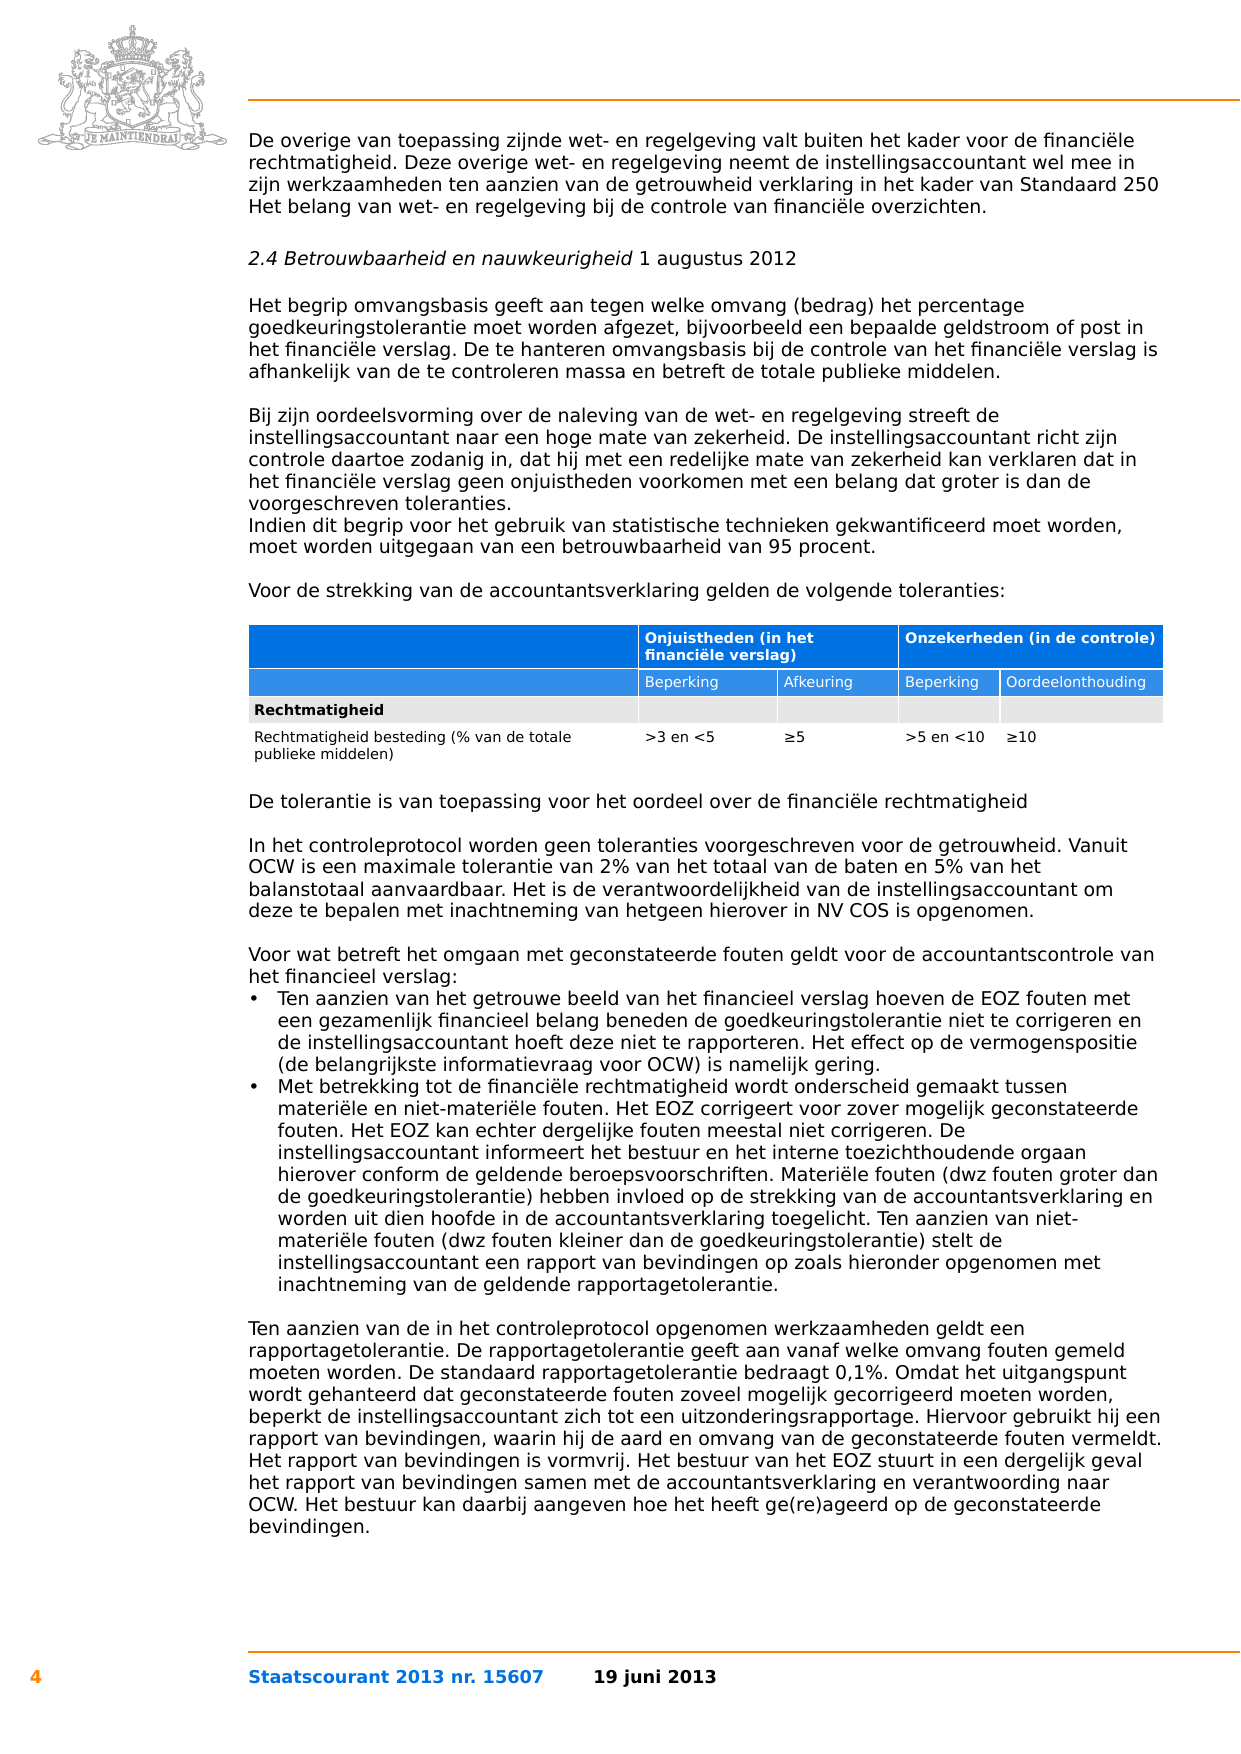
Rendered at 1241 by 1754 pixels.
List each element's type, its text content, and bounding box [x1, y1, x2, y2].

text De overige van toepassing zijnde wet- en regelgeving valt buiten het kader voor de financiële rechtmatigheid. Deze overige wet- en regelgeving neemt de instellingsaccountant wel mee in zijn werkzaamheden ten aanzien van de getrouwheid verklaring in het kader van Standaard 250 Het belang van wet- en regelgeving bij de controle van financiële overzichten. [248, 130, 1163, 218]
text Voor de strekking van de accountantsverklaring gelden de volgende toleranties: [248, 580, 1163, 602]
table_cell Oordeelonthouding [1001, 670, 1163, 696]
table_cell >5 en <10 [899, 724, 999, 768]
table_cell [1001, 697, 1163, 723]
table_cell Beperking [639, 670, 777, 696]
table_cell Beperking [899, 670, 999, 696]
table_cell ≥10 [1001, 724, 1163, 768]
table_cell Afkeuring [778, 670, 898, 696]
table_cell Rechtmatigheid [249, 697, 638, 723]
table_header Onjuistheden (in het financiële verslag) [639, 625, 898, 668]
text Voor wat betreft het omgaan met geconstateerde fouten geldt voor de accountantscontrole van het financieel verslag: [248, 944, 1163, 988]
text Ten aanzien van de in het controleprotocol opgenomen werkzaamheden geldt een rapportagetolerantie. De rapportagetolerantie geeft aan vanaf welke omvang fouten gemeld moeten worden. De standaard rapportagetolerantie bedraagt 0,1%. Omdat het uitgangspunt wordt gehanteerd dat geconstateerde fouten zoveel mogelijk gecorrigeerd moeten worden, beperkt de instellingsaccountant zich tot een uitzonderingsrapportage. Hiervoor gebruikt hij een rapport van bevindingen, waarin hij de aard en omvang van de geconstateerde fouten vermeldt. Het rapport van bevindingen is vormvrij. Het bestuur van het EOZ stuurt in een dergelijk geval het rapport van bevindingen samen met de accountantsverklaring en verantwoording naar OCW. Het bestuur kan daarbij aangeven hoe het heeft ge(re)ageerd op de geconstateerde bevindingen. [248, 1318, 1163, 1538]
subtitle 2.4 Betrouwbaarheid en nauwkeurigheid 1 augustus 2012 [248, 248, 1163, 270]
table_cell [778, 697, 898, 723]
text Indien dit begrip voor het gebruik van statistische technieken gekwantificeerd moet worden, moet worden uitgegaan van een betrouwbaarheid van 95 procent. [248, 514, 1163, 558]
table_cell >3 en <5 [639, 724, 777, 768]
table_header [249, 625, 638, 669]
table_cell [639, 697, 777, 723]
table_cell [899, 697, 999, 723]
text • Met betrekking tot de financiële rechtmatigheid wordt onderscheid gemaakt tussen materiële en niet-materiële fouten. Het EOZ corrigeert voor zover mogelijk geconstateerde fouten. Het EOZ kan echter dergelijke fouten meestal niet corrigeren. De instellingsaccountant informeert het bestuur en het interne toezichthoudende orgaan hierover conform de geldende beroepsvoorschriften. Materiële fouten (dwz fouten groter dan de goedkeuringstolerantie) hebben invloed op de strekking van de accountantsverklaring en worden uit dien hoofde in de accountantsverklaring toegelicht. Ten aanzien van niet-materiële fouten (dwz fouten kleiner dan de goedkeuringstolerantie) stelt de instellingsaccountant een rapport van bevindingen op zoals hieronder opgenomen met inachtneming van de geldende rapportagetolerantie. [248, 1076, 1163, 1296]
text De tolerantie is van toepassing voor het oordeel over de financiële rechtmatigheid [248, 791, 1163, 813]
text Het begrip omvangsbasis geeft aan tegen welke omvang (bedrag) het percentage goedkeuringstolerantie moet worden afgezet, bijvoorbeeld een bepaalde geldstroom of post in het financiële verslag. De te hanteren omvangsbasis bij de controle van het financiële verslag is afhankelijk van de te controleren massa en betreft de totale publieke middelen. [248, 295, 1163, 383]
table_header Onzekerheden (in de controle) [899, 625, 1163, 668]
text Bij zijn oordeelsvorming over de naleving van de wet- en regelgeving streeft de instellingsaccountant naar een hoge mate van zekerheid. De instellingsaccountant richt zijn controle daartoe zodanig in, dat hij met een redelijke mate van zekerheid kan verklaren dat in het financiële verslag geen onjuistheden voorkomen met een belang dat groter is dan de voorgeschreven toleranties. [248, 404, 1163, 514]
table_cell Rechtmatigheid besteding (% van de totale publieke middelen) [249, 724, 638, 768]
table_cell ≥5 [778, 724, 898, 768]
picture [38, 25, 227, 150]
text • Ten aanzien van het getrouwe beeld van het financieel verslag hoeven de EOZ fouten met een gezamenlijk financieel belang beneden de goedkeuringstolerantie niet te corrigeren en de instellingsaccountant hoeft deze niet te rapporteren. Het effect op de vermogenspositie (de belangrijkste informatievraag voor OCW) is namelijk gering. [248, 988, 1163, 1076]
text In het controleprotocol worden geen toleranties voorgeschreven voor de getrouwheid. Vanuit OCW is een maximale tolerantie van 2% van het totaal van de baten en 5% van het balanstotaal aanvaardbaar. Het is de verantwoordelijkheid van de instellingsaccountant om deze te bepalen met inachtneming van hetgeen hierover in NV COS is opgenomen. [248, 834, 1163, 922]
